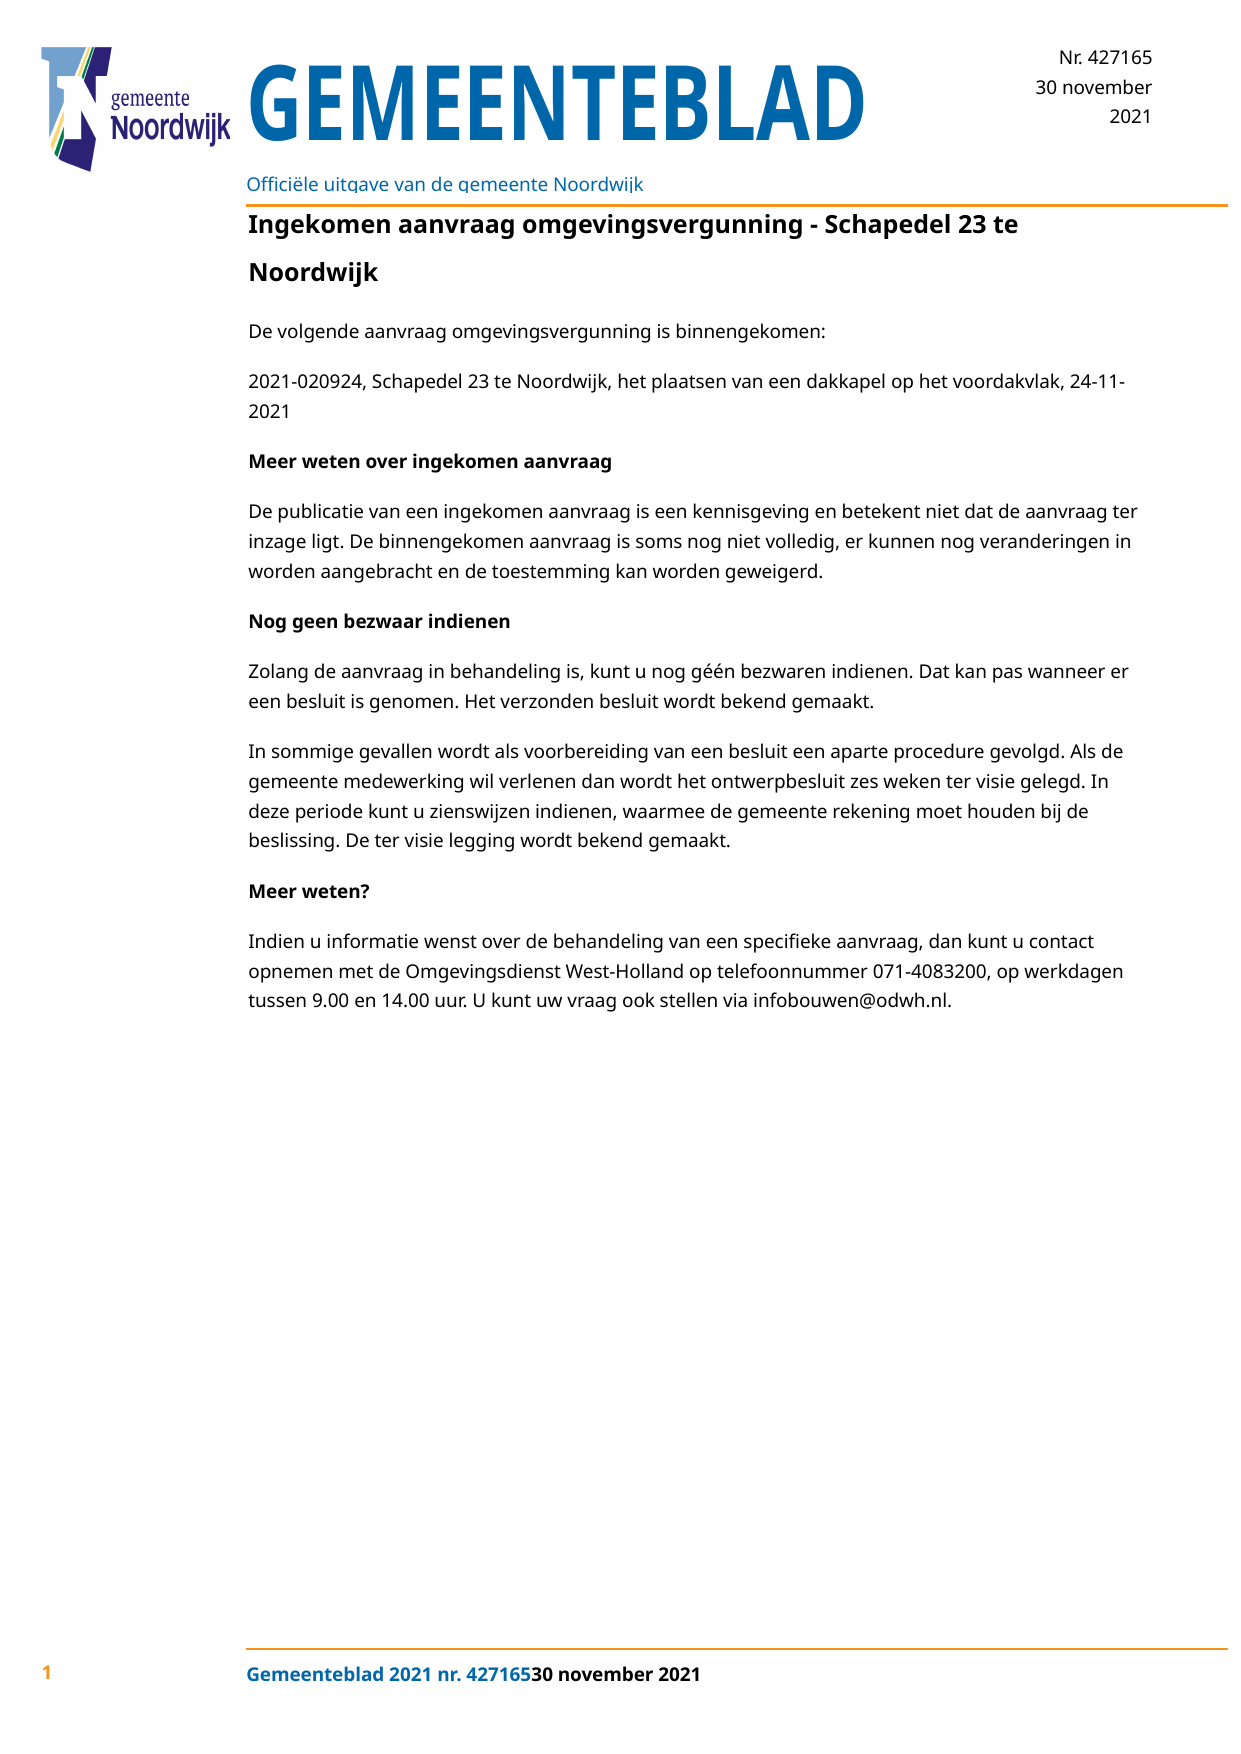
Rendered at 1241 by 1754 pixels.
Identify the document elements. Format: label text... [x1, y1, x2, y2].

text Meer weten? [248, 878, 1152, 904]
text Zolang de aanvraag in behandeling is, kunt u nog géén bezwaren indienen. Dat kan pas wanneer er een besluit is genomen. Het verzonden besluit wordt bekend gemaakt. [248, 659, 1152, 714]
text Meer weten over ingekomen aanvraag [248, 448, 1152, 474]
text De publicatie van een ingekomen aanvraag is een kennisgeving en betekent niet dat de aanvraag ter inzage ligt. De binnengekomen aanvraag is soms nog niet volledig, er kunnen nog veranderingen in worden aangebracht en de toestemming kan worden geweigerd. [248, 499, 1152, 584]
text Nog geen bezwaar indienen [248, 608, 1152, 634]
text Ingekomen aanvraag omgevingsvergunning - Schapedel 23 te Noordwijk [248, 207, 1152, 288]
text De volgende aanvraag omgevingsvergunning is binnengekomen: [248, 318, 1152, 344]
text In sommige gevallen wordt als voorbereiding van een besluit een aparte procedure gevolgd. Als de gemeente medewerking wil verlenen dan wordt het ontwerpbesluit zes weken ter visie gelegd. In deze periode kunt u zienswijzen indienen, waarmee de gemeente rekening moet houden bij de beslissing. De ter visie legging wordt bekend gemaakt. [248, 739, 1152, 853]
text Indien u informatie wenst over de behandeling van een specifieke aanvraag, dan kunt u contact opnemen met de Omgevingsdienst West-Holland op telefoonnummer 071-4083200, op werkdagen tussen 9.00 en 14.00 uur. U kunt uw vraag ook stellen via infobouwen@odwh.nl. [248, 928, 1152, 1013]
text 2021-020924, Schapedel 23 te Noordwijk, het plaatsen van een dakkapel op het voordakvlak, 24-11-2021 [248, 368, 1152, 424]
picture [41, 47, 231, 172]
